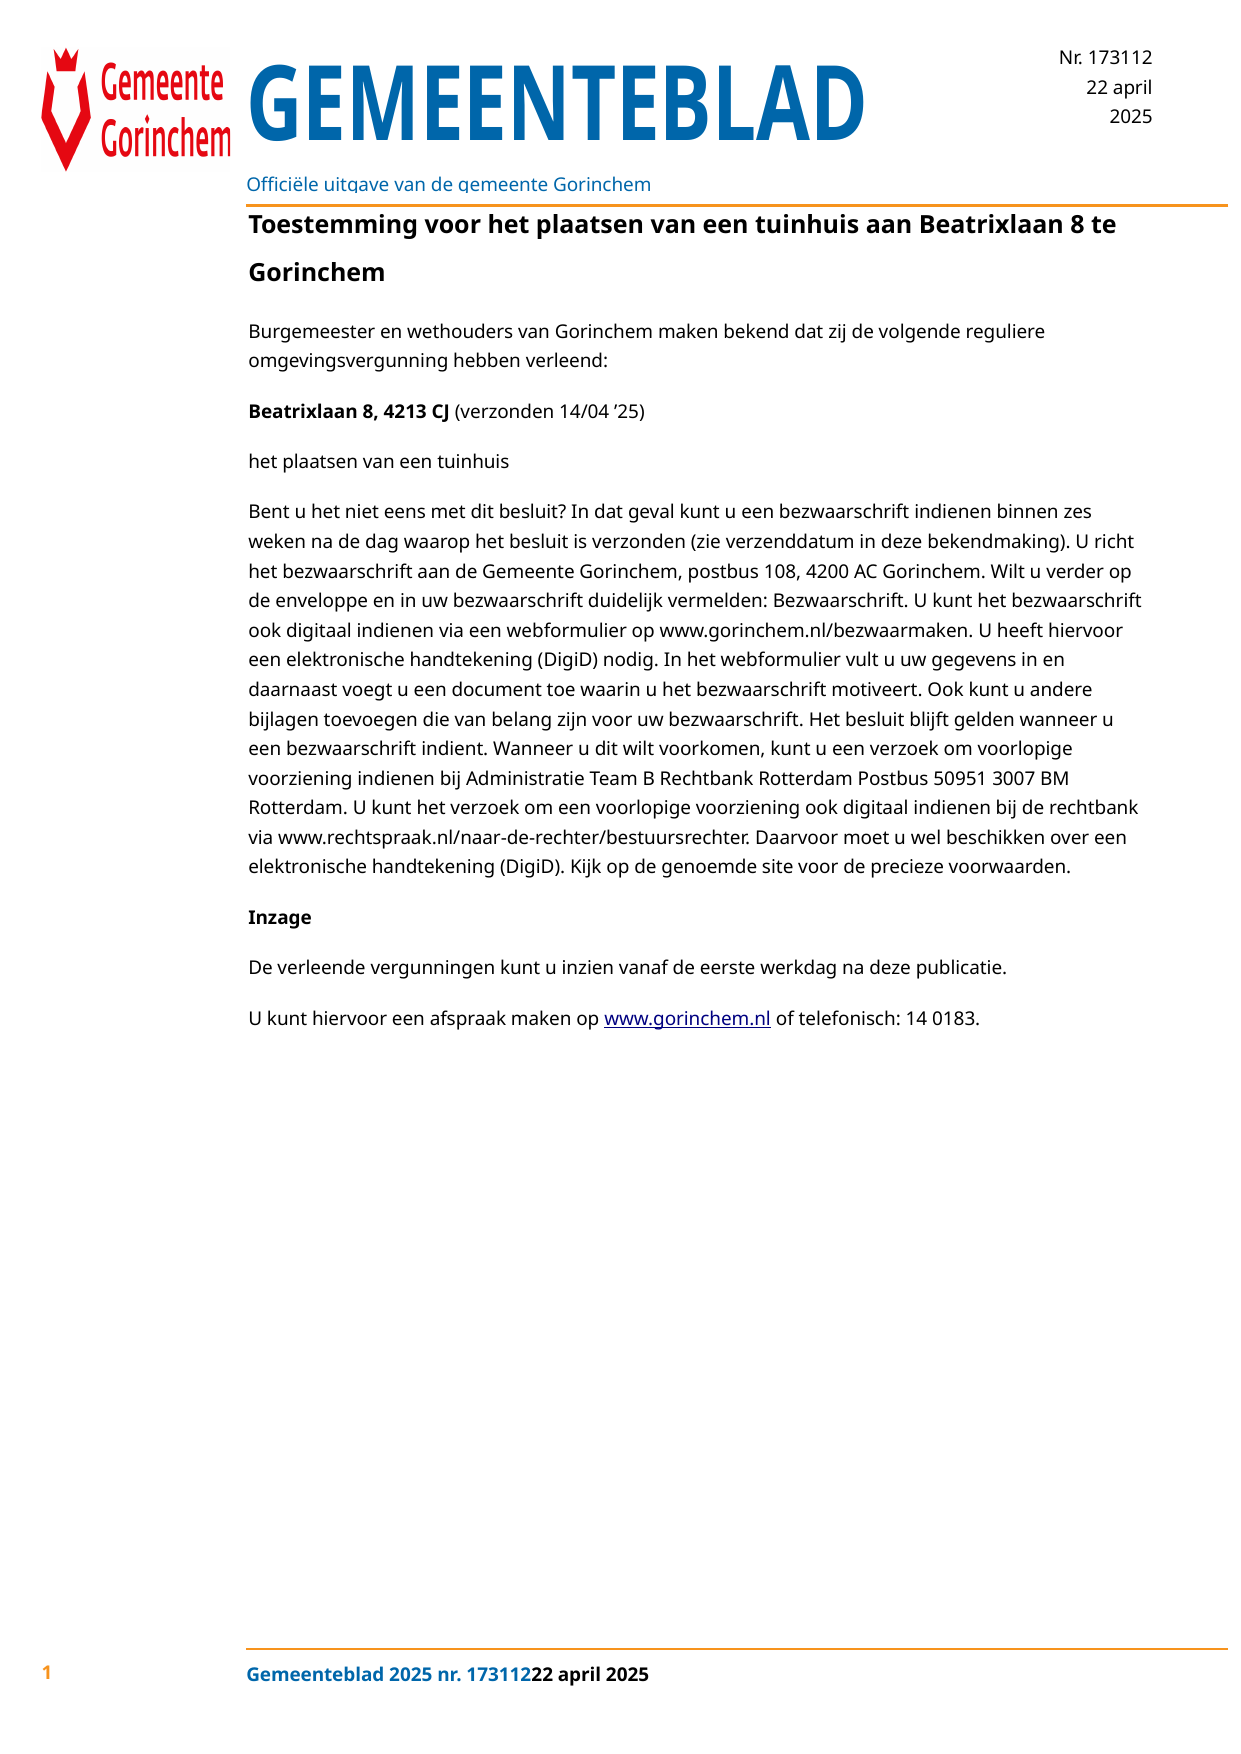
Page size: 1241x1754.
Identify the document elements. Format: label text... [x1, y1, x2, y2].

text Burgemeester en wethouders van Gorinchem maken bekend dat zij de volgende reguliere omgevingsvergunning hebben verleend: [248, 318, 1152, 373]
text U kunt hiervoor een afspraak maken op www.gorinchem.nl of telefonisch: 14 0183. [248, 1005, 1152, 1031]
text Inzage [248, 904, 1152, 930]
text Toestemming voor het plaatsen van een tuinhuis aan Beatrixlaan 8 te Gorinchem [248, 207, 1152, 288]
text het plaatsen van een tuinhuis [248, 448, 1152, 474]
text Beatrixlaan 8, 4213 CJ (verzonden 14/04 ’25) [248, 398, 1152, 424]
text De verleende vergunningen kunt u inzien vanaf de eerste werkdag na deze publicatie. [248, 954, 1152, 980]
picture [41, 47, 231, 172]
text Bent u het niet eens met dit besluit? In dat geval kunt u een bezwaarschrift indienen binnen zes weken na de dag waarop het besluit is verzonden (zie verzenddatum in deze bekendmaking). U richt het bezwaarschrift aan de Gemeente Gorinchem, postbus 108, 4200 AC Gorinchem. Wilt u verder op de enveloppe en in uw bezwaarschrift duidelijk vermelden: Bezwaarschrift. U kunt het bezwaarschrift ook digitaal indienen via een webformulier op www.gorinchem.nl/bezwaarmaken. U heeft hiervoor een elektronische handtekening (DigiD) nodig. In het webformulier vult u uw gegevens in en daarnaast voegt u een document toe waarin u het bezwaarschrift motiveert. Ook kunt u andere bijlagen toevoegen die van belang zijn voor uw bezwaarschrift. Het besluit blijft gelden wanneer u een bezwaarschrift indient. Wanneer u dit wilt voorkomen, kunt u een verzoek om voorlopige voorziening indienen bij Administratie Team B Rechtbank Rotterdam Postbus 50951 3007 BM Rotterdam. U kunt het verzoek om een voorlopige voorziening ook digitaal indienen bij de rechtbank via www.rechtspraak.nl/naar-de-rechter/bestuursrechter. Daarvoor moet u wel beschikken over een elektronische handtekening (DigiD). Kijk op de genoemde site voor de precieze voorwaarden. [248, 499, 1152, 879]
